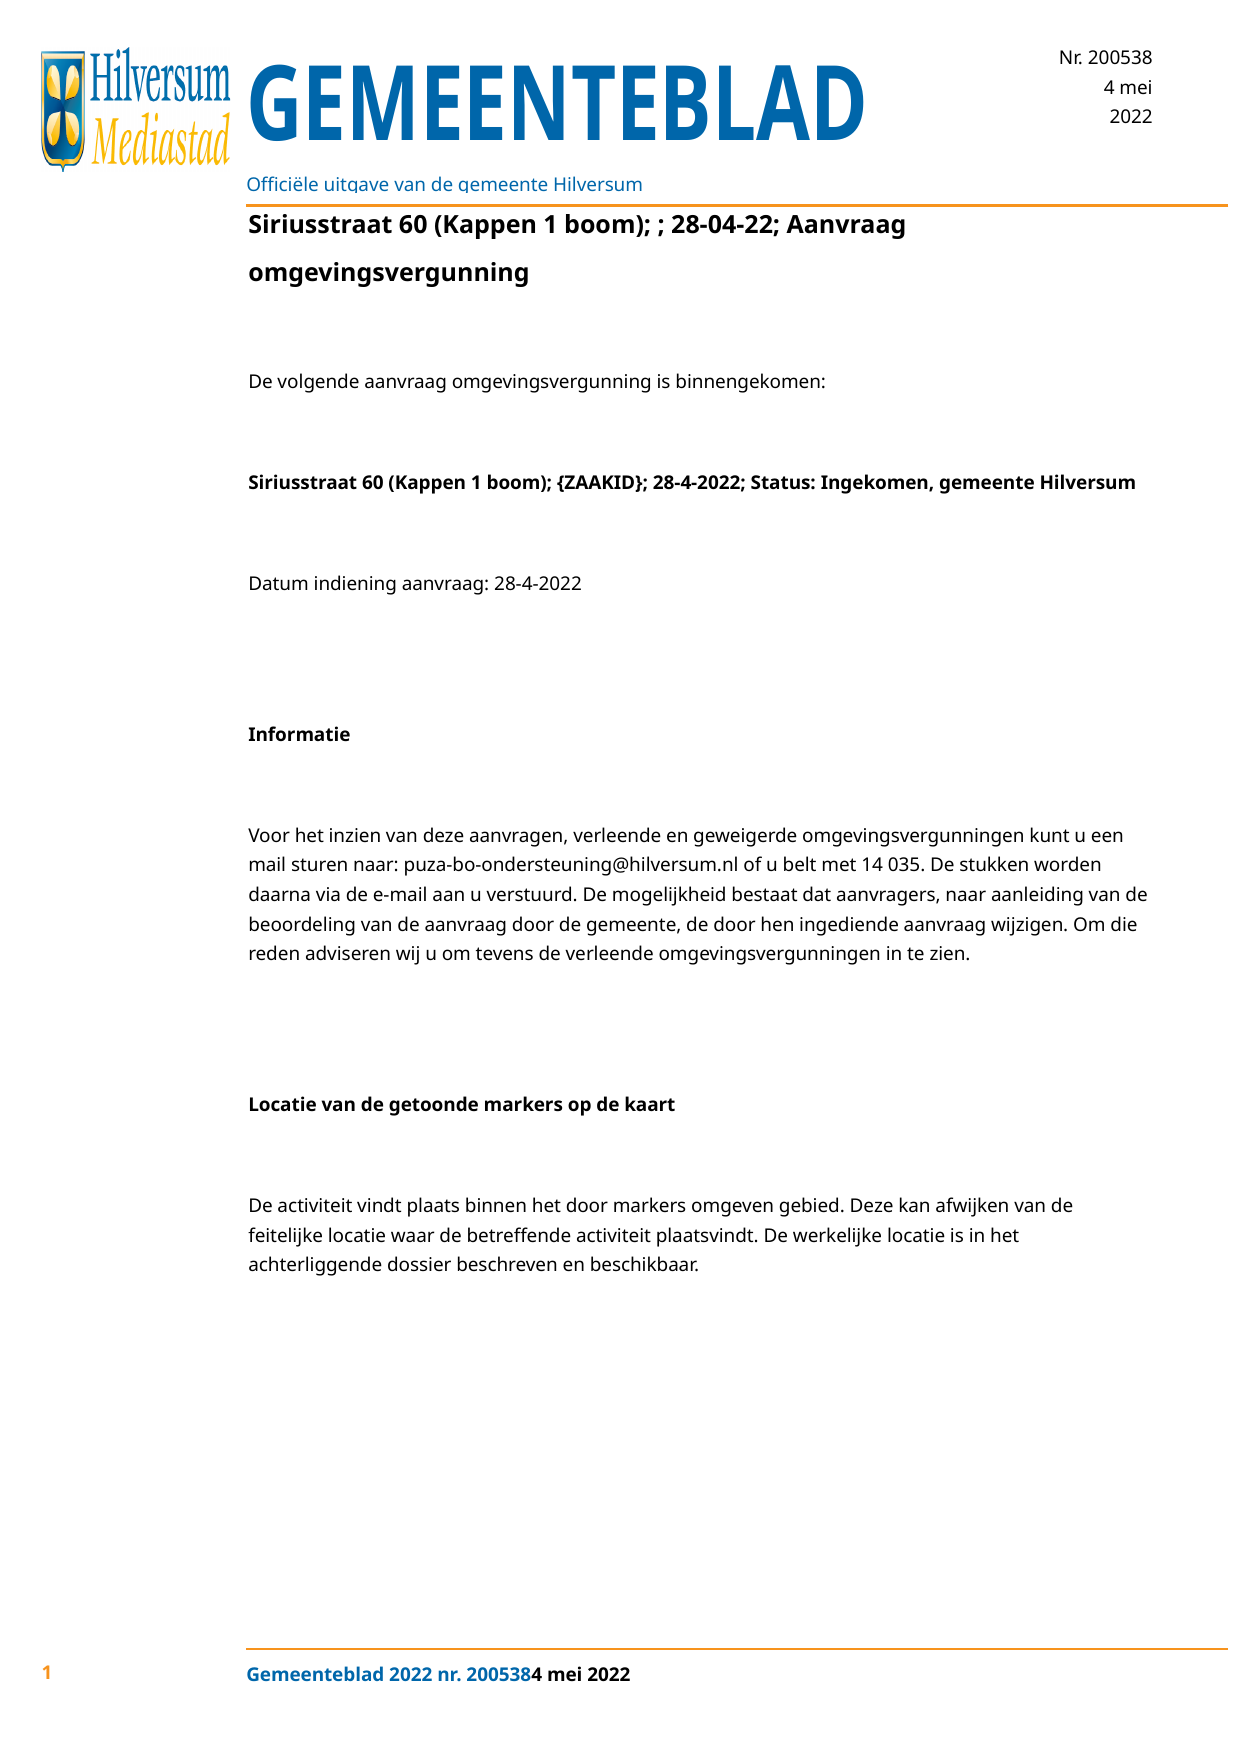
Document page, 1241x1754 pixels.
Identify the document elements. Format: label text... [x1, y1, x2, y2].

text De activiteit vindt plaats binnen het door markers omgeven gebied. Deze kan afwijken van de feitelijke locatie waar de betreffende activiteit plaatsvindt. De werkelijke locatie is in het achterliggende dossier beschreven en beschikbaar. [248, 1192, 1152, 1277]
text Siriusstraat 60 (Kappen 1 boom); {ZAAKID}; 28-4-2022; Status: Ingekomen, gemeente Hilversum [248, 469, 1152, 495]
text Datum indiening aanvraag: 28-4-2022 [248, 570, 1152, 596]
text Siriusstraat 60 (Kappen 1 boom); ; 28-04-22; Aanvraag omgevingsvergunning [248, 207, 1152, 288]
text De volgende aanvraag omgevingsvergunning is binnengekomen: [248, 368, 1152, 394]
text Locatie van de getoonde markers op de kaart [248, 1092, 1152, 1117]
picture [41, 47, 231, 172]
text Informatie [248, 721, 1152, 747]
text Voor het inzien van deze aanvragen, verleende en geweigerde omgevingsvergunningen kunt u een mail sturen naar: puza-bo-ondersteuning@hilversum.nl of u belt met 14 035. De stukken worden daarna via de e-mail aan u verstuurd. De mogelijkheid bestaat dat aanvragers, naar aanleiding van de beoordeling van de aanvraag door de gemeente, de door hen ingediende aanvraag wijzigen. Om die reden adviseren wij u om tevens de verleende omgevingsvergunningen in te zien. [248, 822, 1152, 966]
